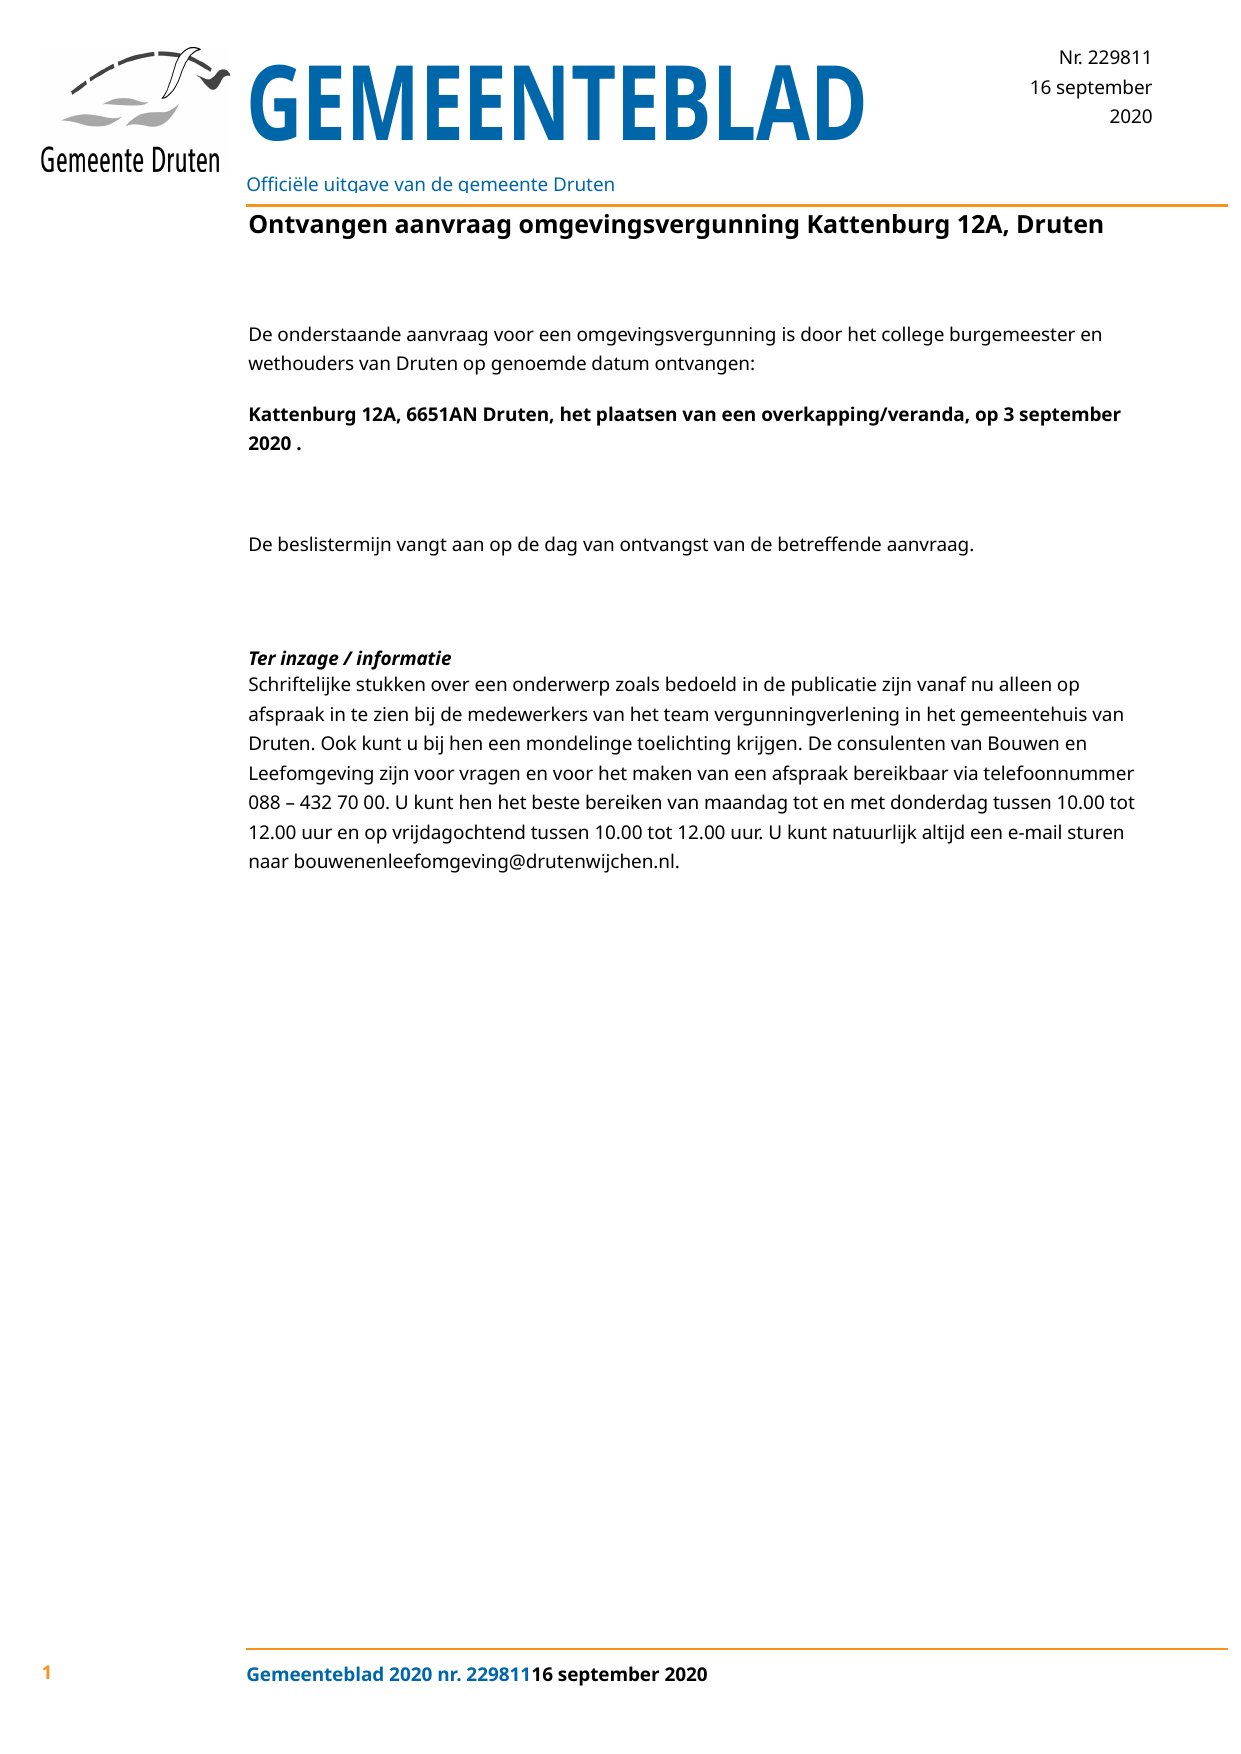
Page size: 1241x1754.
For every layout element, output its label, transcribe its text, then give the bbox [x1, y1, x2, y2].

text Ontvangen aanvraag omgevingsvergunning Kattenburg 12A, Druten [248, 207, 1152, 241]
text Schriftelijke stukken over een onderwerp zoals bedoeld in de publicatie zijn vanaf nu alleen op afspraak in te zien bij de medewerkers van het team vergunningverlening in het gemeentehuis van Druten. Ook kunt u bij hen een mondelinge toelichting krijgen. De consulenten van Bouwen en Leefomgeving zijn voor vragen en voor het maken van een afspraak bereikbaar via telefoonnummer 088 – 432 70 00. U kunt hen het beste bereiken van maandag tot en met donderdag tussen 10.00 tot 12.00 uur en op vrijdagochtend tussen 10.00 tot 12.00 uur. U kunt natuurlijk altijd een e-mail sturen naar bouwenenleefomgeving@drutenwijchen.nl. [248, 671, 1152, 874]
text Ter inzage / informatie [248, 646, 1152, 671]
text Kattenburg 12A, 6651AN Druten, het plaatsen van een overkapping/veranda, op 3 september 2020 . [248, 401, 1152, 456]
text De beslistermijn vangt aan op de dag van ontvangst van de betreffende aanvraag. [248, 531, 1152, 557]
text De onderstaande aanvraag voor een omgevingsvergunning is door het college burgemeester en wethouders van Druten op genoemde datum ontvangen: [248, 321, 1152, 376]
picture [41, 47, 231, 172]
